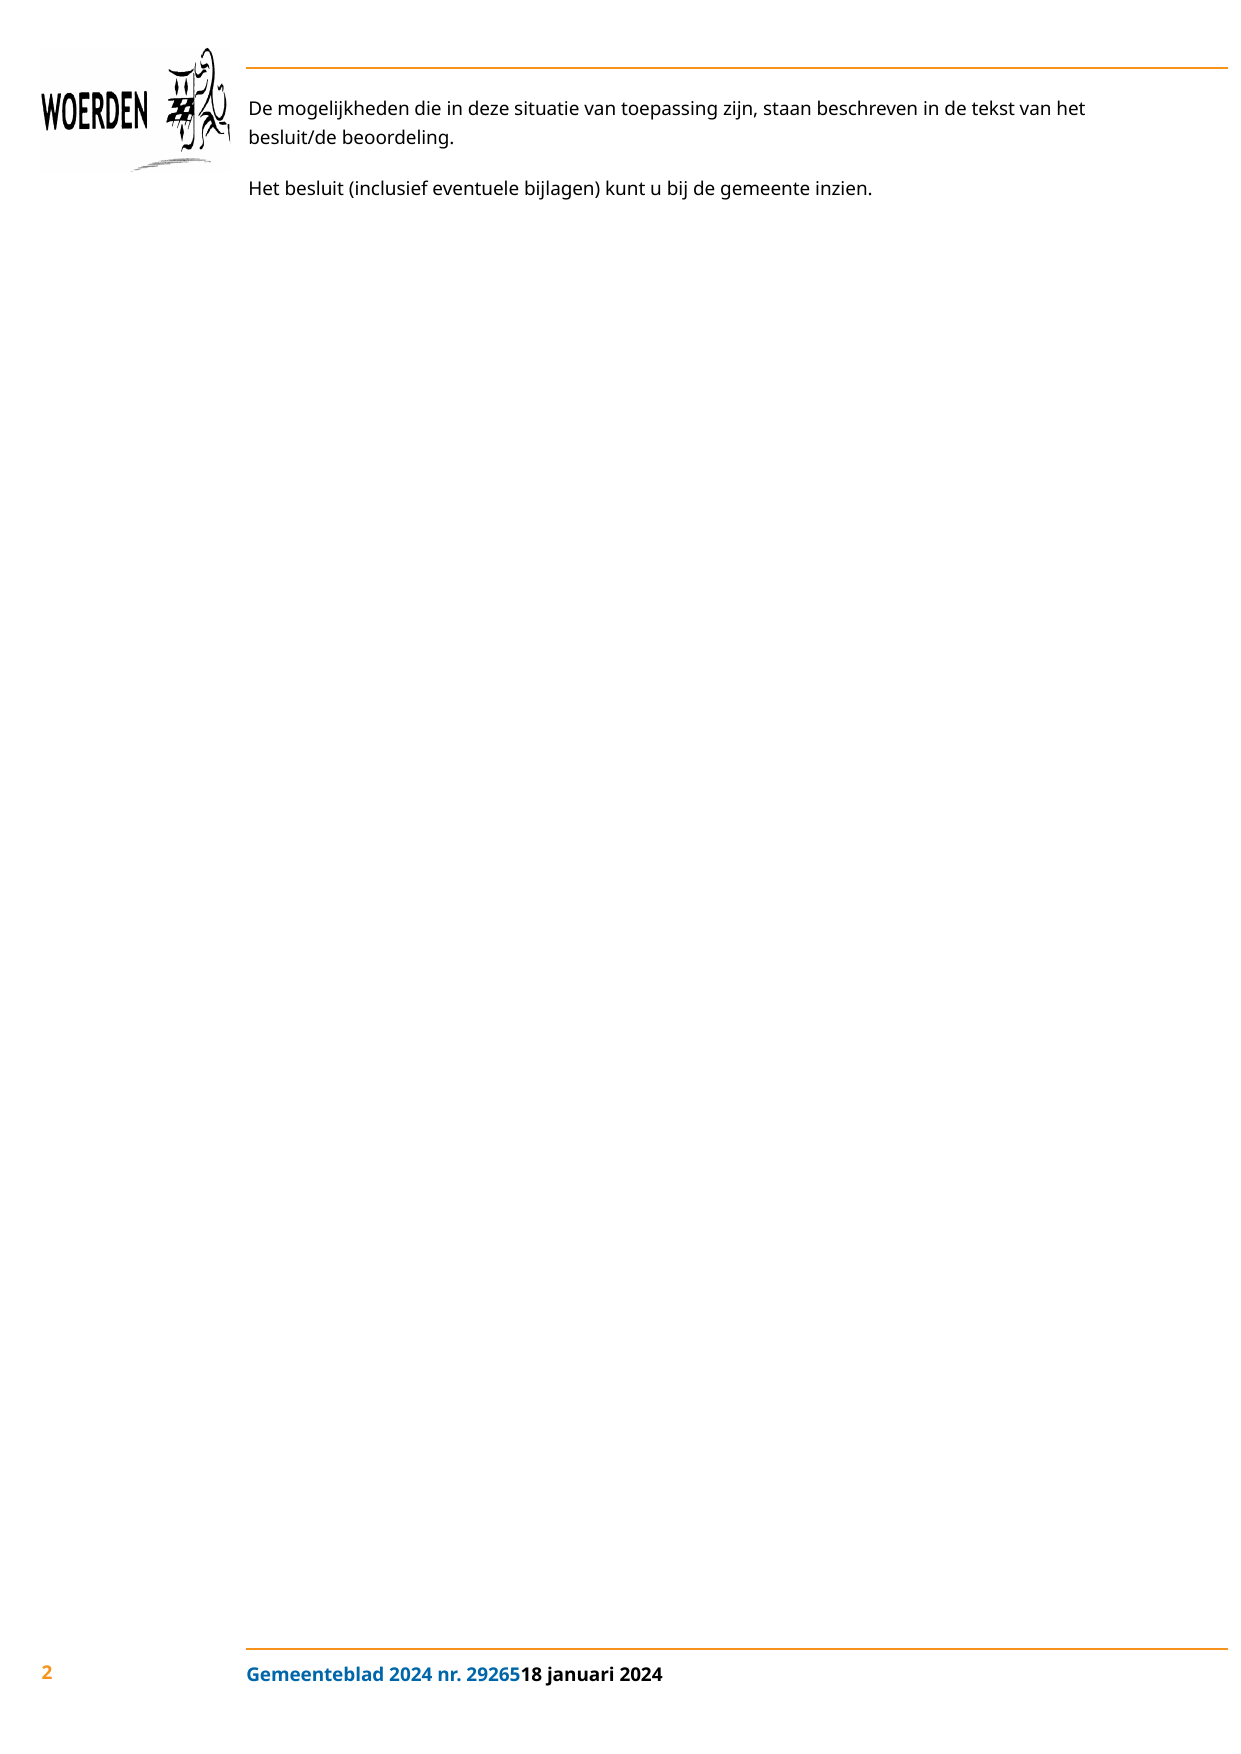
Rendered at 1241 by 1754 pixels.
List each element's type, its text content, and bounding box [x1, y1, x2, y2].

text Het besluit (inclusief eventuele bijlagen) kunt u bij de gemeente inzien. [248, 175, 1152, 201]
picture [41, 47, 231, 172]
text De mogelijkheden die in deze situatie van toepassing zijn, staan beschreven in de tekst van het besluit/de beoordeling. [248, 95, 1152, 150]
